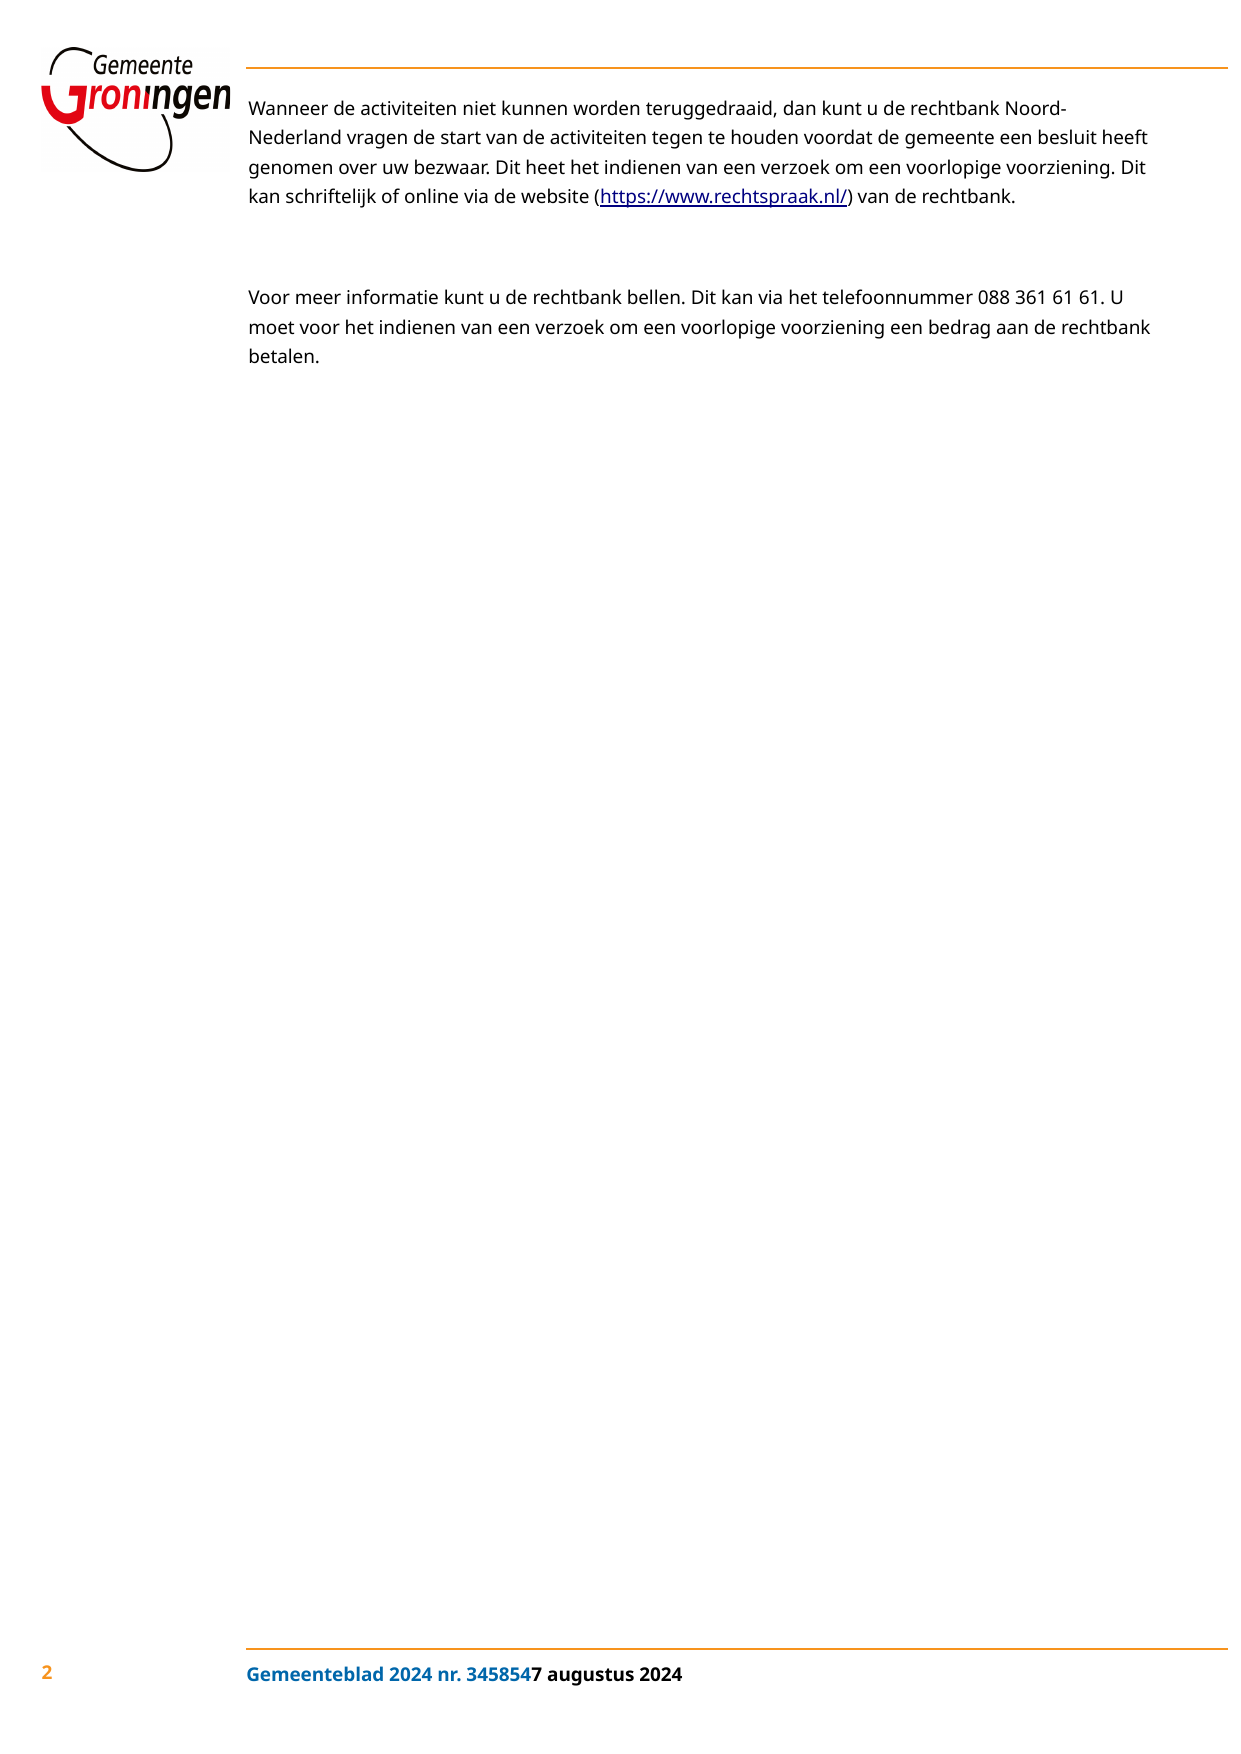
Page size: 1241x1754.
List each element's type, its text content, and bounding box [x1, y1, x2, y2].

picture [41, 47, 231, 172]
text Wanneer de activiteiten niet kunnen worden teruggedraaid, dan kunt u de rechtbank Noord-Nederland vragen de start van de activiteiten tegen te houden voordat de gemeente een besluit heeft genomen over uw bezwaar. Dit heet het indienen van een verzoek om een voorlopige voorziening. Dit kan schriftelijk of online via de website (https://www.rechtspraak.nl/) van de rechtbank. [248, 95, 1152, 209]
text Voor meer informatie kunt u de rechtbank bellen. Dit kan via het telefoonnummer 088 361 61 61. U moet voor het indienen van een verzoek om een voorlopige voorziening een bedrag aan de rechtbank betalen. [248, 284, 1152, 369]
